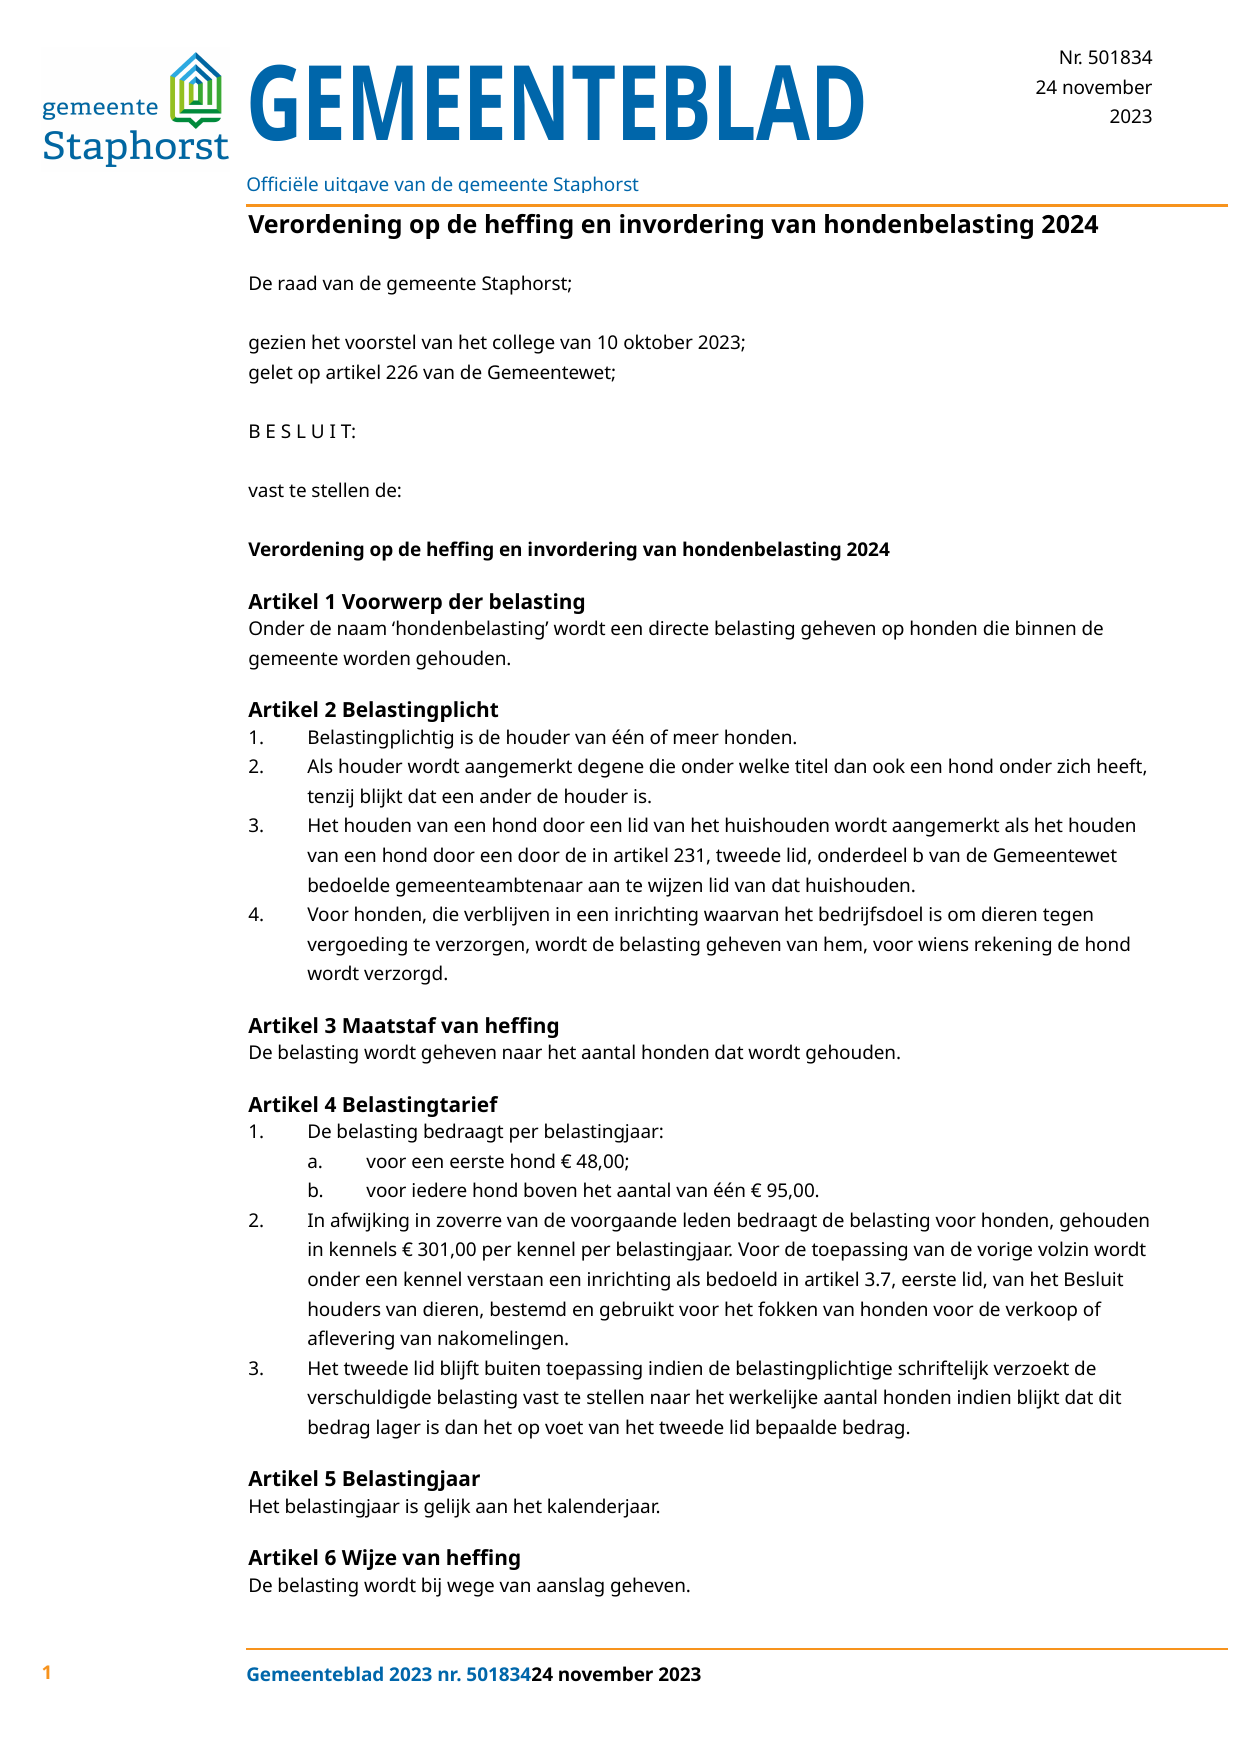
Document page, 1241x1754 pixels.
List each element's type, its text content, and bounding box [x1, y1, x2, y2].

list Het houden van een hond door een lid van het huishouden wordt aangemerkt als het houden van een hond door een door de in artikel 231, tweede lid, onderdeel b van de Gemeentewet bedoelde gemeenteambtenaar aan te wijzen lid van dat huishouden. [248, 813, 1152, 897]
list Voor honden, die verblijven in een inrichting waarvan het bedrijfsdoel is om dieren tegen vergoeding te verzorgen, wordt de belasting geheven van hem, voor wiens rekening de hond wordt verzorgd. [248, 901, 1152, 986]
list Als houder wordt aangemerkt degene die onder welke titel dan ook een hond onder zich heeft, tenzij blijkt dat een ander de houder is. [248, 753, 1152, 809]
text De raad van de gemeente Staphorst; [248, 270, 1152, 296]
list De belasting bedraagt per belastingjaar: [248, 1118, 1152, 1144]
picture [41, 47, 231, 172]
text B E S L U I T: [248, 418, 1152, 444]
text gezien het voorstel van het college van 10 oktober 2023; [248, 329, 1152, 355]
text Het belastingjaar is gelijk aan het kalenderjaar. [248, 1493, 1152, 1519]
text De belasting wordt geheven naar het aantal honden dat wordt gehouden. [248, 1039, 1152, 1065]
text Onder de naam ‘hondenbelasting’ wordt een directe belasting geheven op honden die binnen de gemeente worden gehouden. [248, 615, 1152, 671]
text Artikel 5 Belastingjaar [248, 1464, 1152, 1493]
list voor iedere hond boven het aantal van één € 95,00. [307, 1177, 1152, 1203]
text Verordening op de heffing en invordering van hondenbelasting 2024 [248, 207, 1152, 241]
list voor een eerste hond € 48,00; [307, 1148, 1152, 1173]
text Artikel 6 Wijze van heffing [248, 1543, 1152, 1572]
text Artikel 4 Belastingtarief [248, 1090, 1152, 1118]
text Artikel 2 Belastingplicht [248, 695, 1152, 724]
text Verordening op de heffing en invordering van hondenbelasting 2024 [248, 537, 1152, 562]
list Het tweede lid blijft buiten toepassing indien de belastingplichtige schriftelijk verzoekt de verschuldigde belasting vast te stellen naar het werkelijke aantal honden indien blijkt dat dit bedrag lager is dan het op voet van het tweede lid bepaalde bedrag. [248, 1355, 1152, 1440]
list In afwijking in zoverre van de voorgaande leden bedraagt de belasting voor honden, gehouden in kennels € 301,00 per kennel per belastingjaar. Voor de toepassing van de vorige volzin wordt onder een kennel verstaan een inrichting als bedoeld in artikel 3.7, eerste lid, van het Besluit houders van dieren, bestemd en gebruikt voor het fokken van honden voor de verkoop of aflevering van nakomelingen. [248, 1207, 1152, 1351]
text Artikel 3 Maatstaf van heffing [248, 1011, 1152, 1039]
text vast te stellen de: [248, 477, 1152, 503]
text gelet op artikel 226 van de Gemeentewet; [248, 359, 1152, 385]
list Belastingplichtig is de houder van één of meer honden. [248, 724, 1152, 749]
text Artikel 1 Voorwerp der belasting [248, 587, 1152, 615]
text De belasting wordt bij wege van aanslag geheven. [248, 1572, 1152, 1597]
